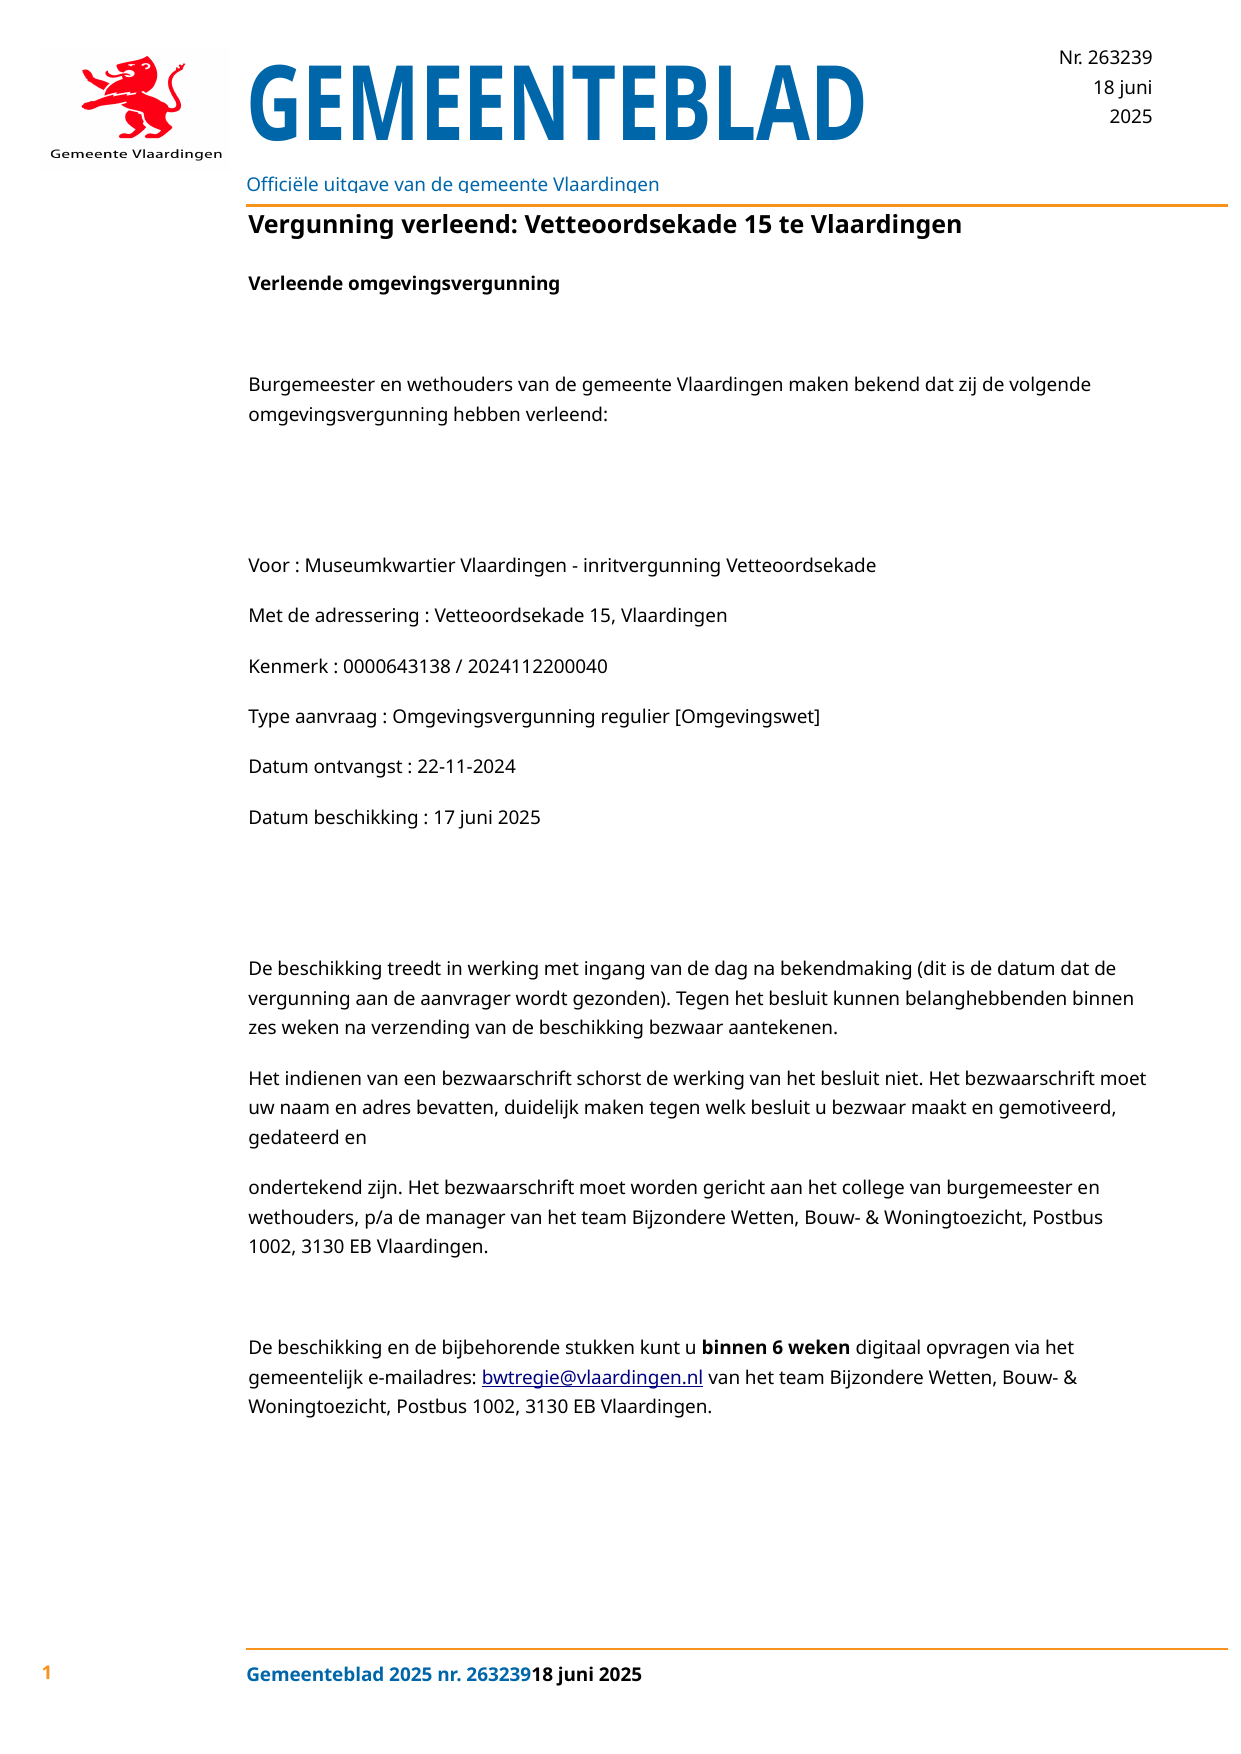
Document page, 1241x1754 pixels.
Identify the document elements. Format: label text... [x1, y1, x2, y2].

text De beschikking treedt in werking met ingang van de dag na bekendmaking (dit is de datum dat de vergunning aan de aanvrager wordt gezonden). Tegen het besluit kunnen belanghebbenden binnen zes weken na verzending van de beschikking bezwaar aantekenen. [248, 955, 1152, 1040]
text Kenmerk : 0000643138 / 2024112200040 [248, 653, 1152, 678]
text Voor : Museumkwartier Vlaardingen - inritvergunning Vetteoordsekade [248, 552, 1152, 578]
text Burgemeester en wethouders van de gemeente Vlaardingen maken bekend dat zij de volgende omgevingsvergunning hebben verleend: [248, 371, 1152, 426]
text Vergunning verleend: Vetteoordsekade 15 te Vlaardingen [248, 207, 1152, 241]
text De beschikking en de bijbehorende stukken kunt u binnen 6 weken digitaal opvragen via het gemeentelijk e-mailadres: bwtregie@vlaardingen.nl van het team Bijzondere Wetten, Bouw- & Woningtoezicht, Postbus 1002, 3130 EB Vlaardingen. [248, 1334, 1152, 1419]
picture [41, 47, 231, 172]
text Datum ontvangst : 22-11-2024 [248, 754, 1152, 779]
text Type aanvraag : Omgevingsvergunning regulier [Omgevingswet] [248, 703, 1152, 729]
text Met de adressering : Vetteoordsekade 15, Vlaardingen [248, 602, 1152, 628]
text Het indienen van een bezwaarschrift schorst de werking van het besluit niet. Het bezwaarschrift moet uw naam en adres bevatten, duidelijk maken tegen welk besluit u bezwaar maakt en gemotiveerd, gedateerd en [248, 1065, 1152, 1150]
text Verleende omgevingsvergunning [248, 270, 1152, 296]
text Datum beschikking : 17 juni 2025 [248, 804, 1152, 830]
text ondertekend zijn. Het bezwaarschrift moet worden gericht aan het college van burgemeester en wethouders, p/a de manager van het team Bijzondere Wetten, Bouw- & Woningtoezicht, Postbus 1002, 3130 EB Vlaardingen. [248, 1174, 1152, 1259]
